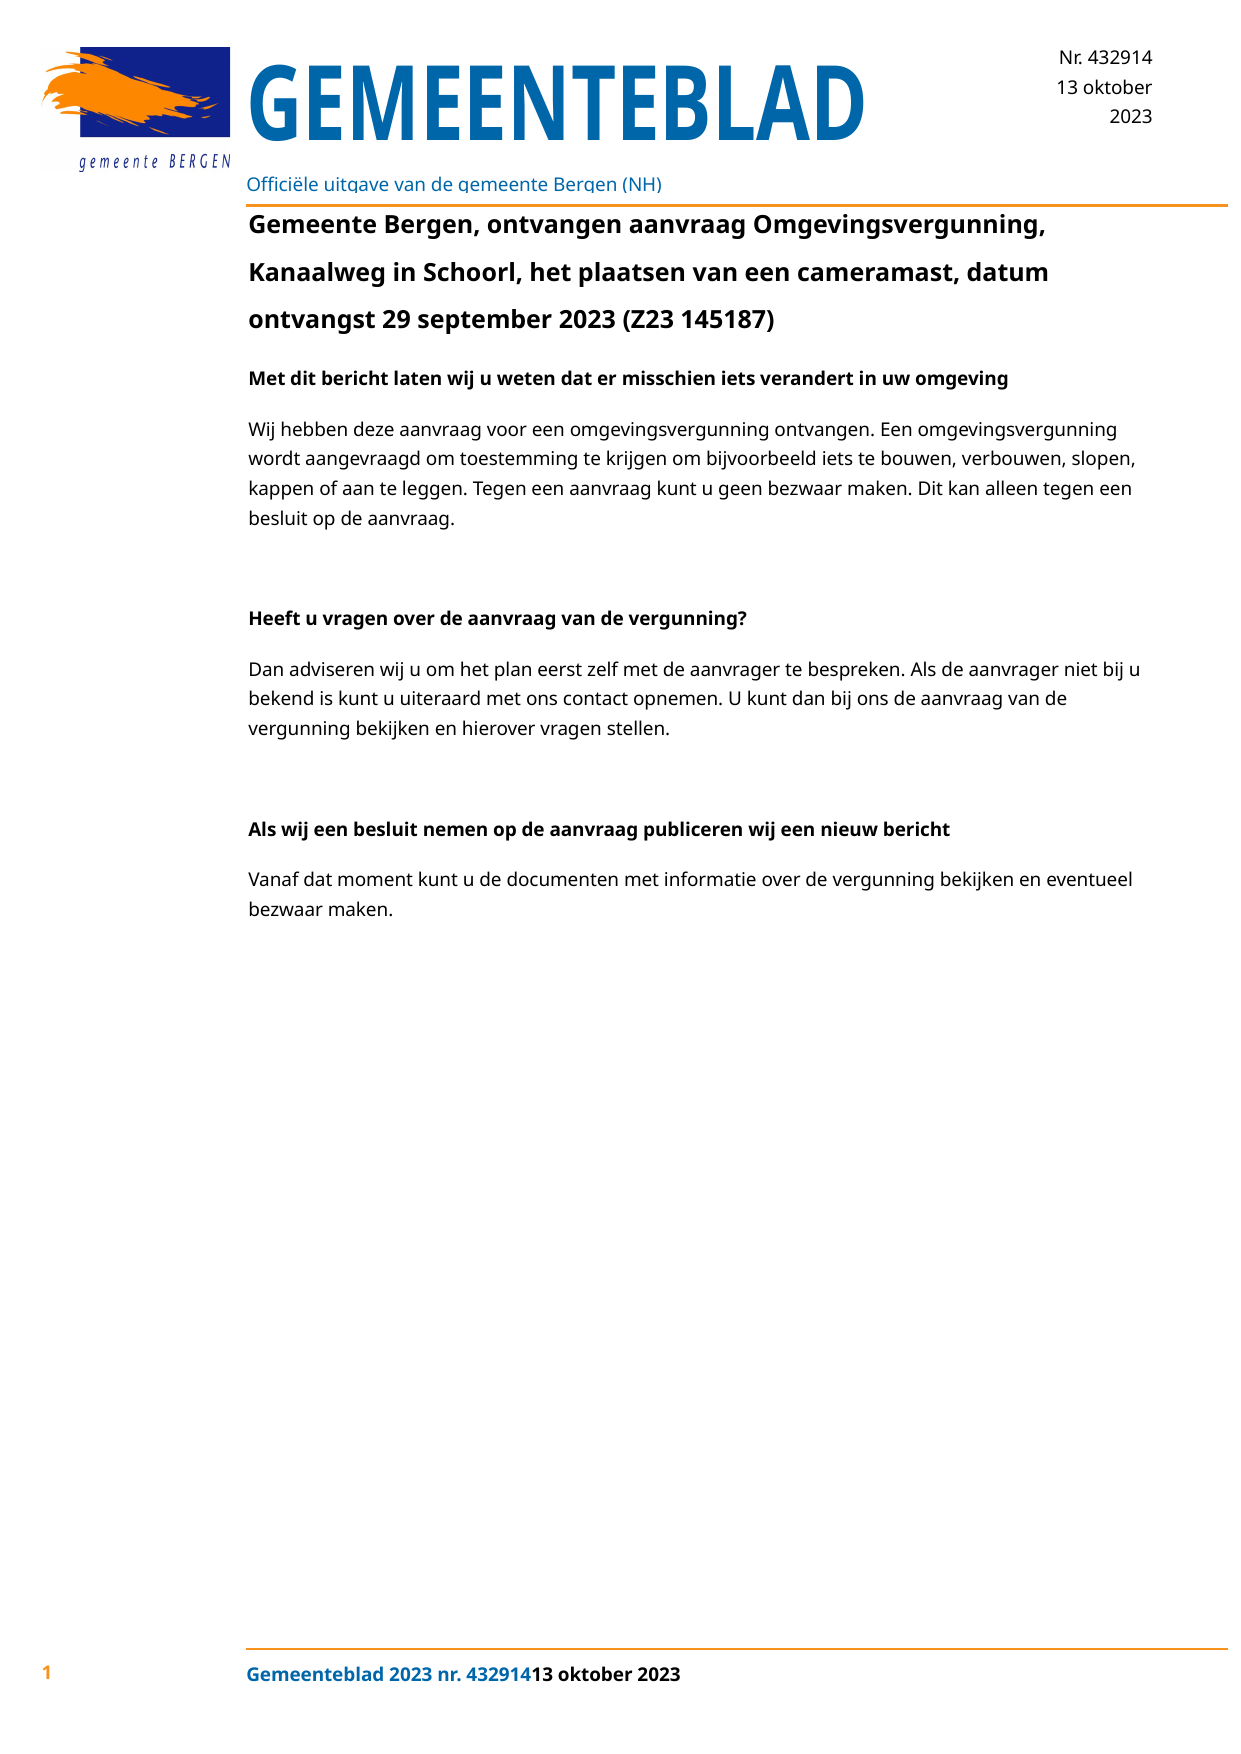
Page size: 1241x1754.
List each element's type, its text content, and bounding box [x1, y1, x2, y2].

text Met dit bericht laten wij u weten dat er misschien iets verandert in uw omgeving [248, 366, 1152, 391]
text Als wij een besluit nemen op de aanvraag publiceren wij een nieuw bericht [248, 816, 1152, 842]
text Dan adviseren wij u om het plan eerst zelf met de aanvrager te bespreken. Als de aanvrager niet bij u bekend is kunt u uiteraard met ons contact opnemen. U kunt dan bij ons de aanvraag van de vergunning bekijken en hierover vragen stellen. [248, 656, 1152, 741]
text Vanaf dat moment kunt u de documenten met informatie over de vergunning bekijken en eventueel bezwaar maken. [248, 866, 1152, 922]
text Heeft u vragen over de aanvraag van de vergunning? [248, 606, 1152, 631]
text Gemeente Bergen, ontvangen aanvraag Omgevingsvergunning, Kanaalweg in Schoorl, het plaatsen van een cameramast, datum ontvangst 29 september 2023 (Z23 145187) [248, 207, 1152, 336]
text Wij hebben deze aanvraag voor een omgevingsvergunning ontvangen. Een omgevingsvergunning wordt aangevraagd om toestemming te krijgen om bijvoorbeeld iets te bouwen, verbouwen, slopen, kappen of aan te leggen. Tegen een aanvraag kunt u geen bezwaar maken. Dit kan alleen tegen een besluit op de aanvraag. [248, 416, 1152, 530]
picture [41, 47, 231, 172]
